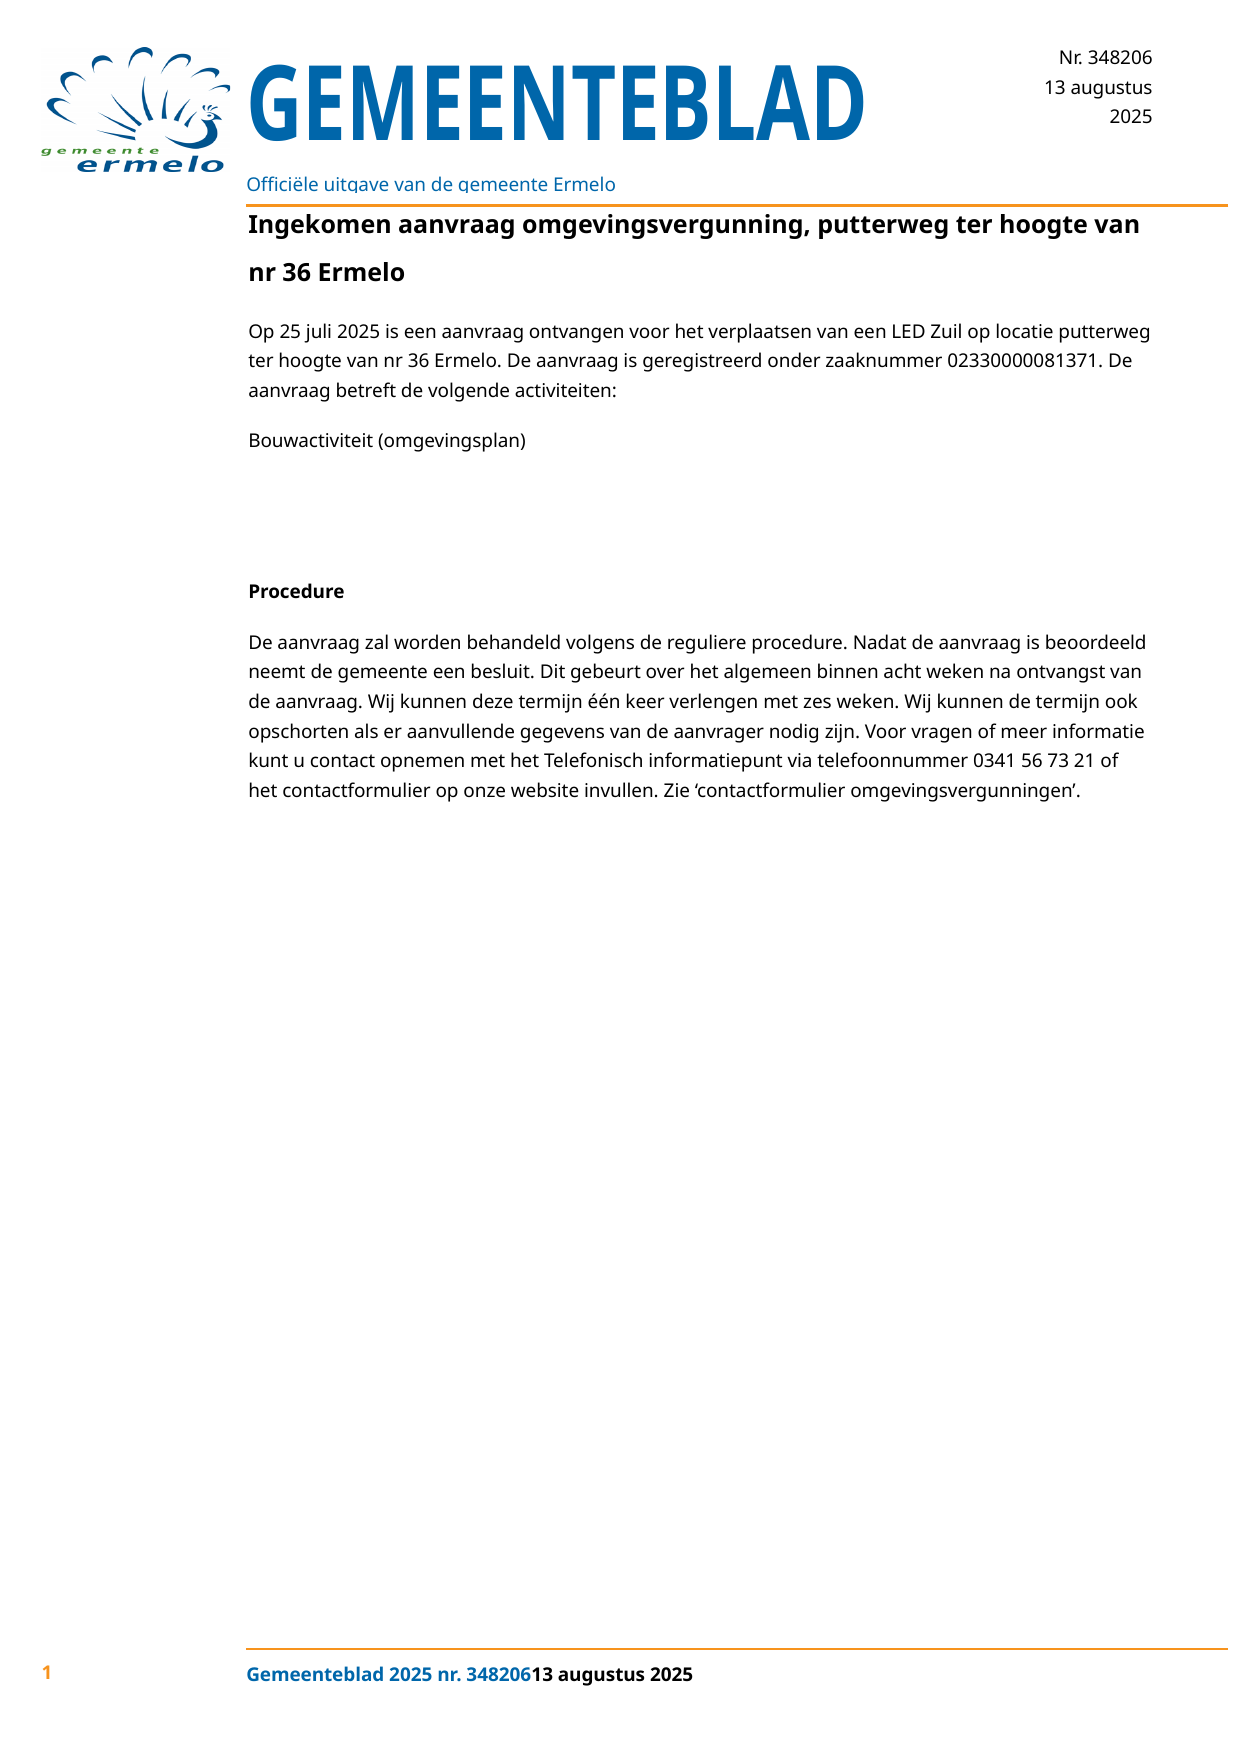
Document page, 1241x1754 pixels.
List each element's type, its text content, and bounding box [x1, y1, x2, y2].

text Bouwactiviteit (omgevingsplan) [248, 427, 1152, 453]
text Op 25 juli 2025 is een aanvraag ontvangen voor het verplaatsen van een LED Zuil op locatie putterweg ter hoogte van nr 36 Ermelo. De aanvraag is geregistreerd onder zaaknummer 02330000081371. De aanvraag betreft de volgende activiteiten: [248, 318, 1152, 403]
picture [41, 47, 231, 172]
text Procedure [248, 579, 1152, 604]
text De aanvraag zal worden behandeld volgens de reguliere procedure. Nadat de aanvraag is beoordeeld neemt de gemeente een besluit. Dit gebeurt over het algemeen binnen acht weken na ontvangst van de aanvraag. Wij kunnen deze termijn één keer verlengen met zes weken. Wij kunnen de termijn ook opschorten als er aanvullende gegevens van de aanvrager nodig zijn. Voor vragen of meer informatie kunt u contact opnemen met het Telefonisch informatiepunt via telefoonnummer 0341 56 73 21 of het contactformulier op onze website invullen. Zie ‘contactformulier omgevingsvergunningen’. [248, 629, 1152, 803]
text Ingekomen aanvraag omgevingsvergunning, putterweg ter hoogte van nr 36 Ermelo [248, 207, 1152, 288]
